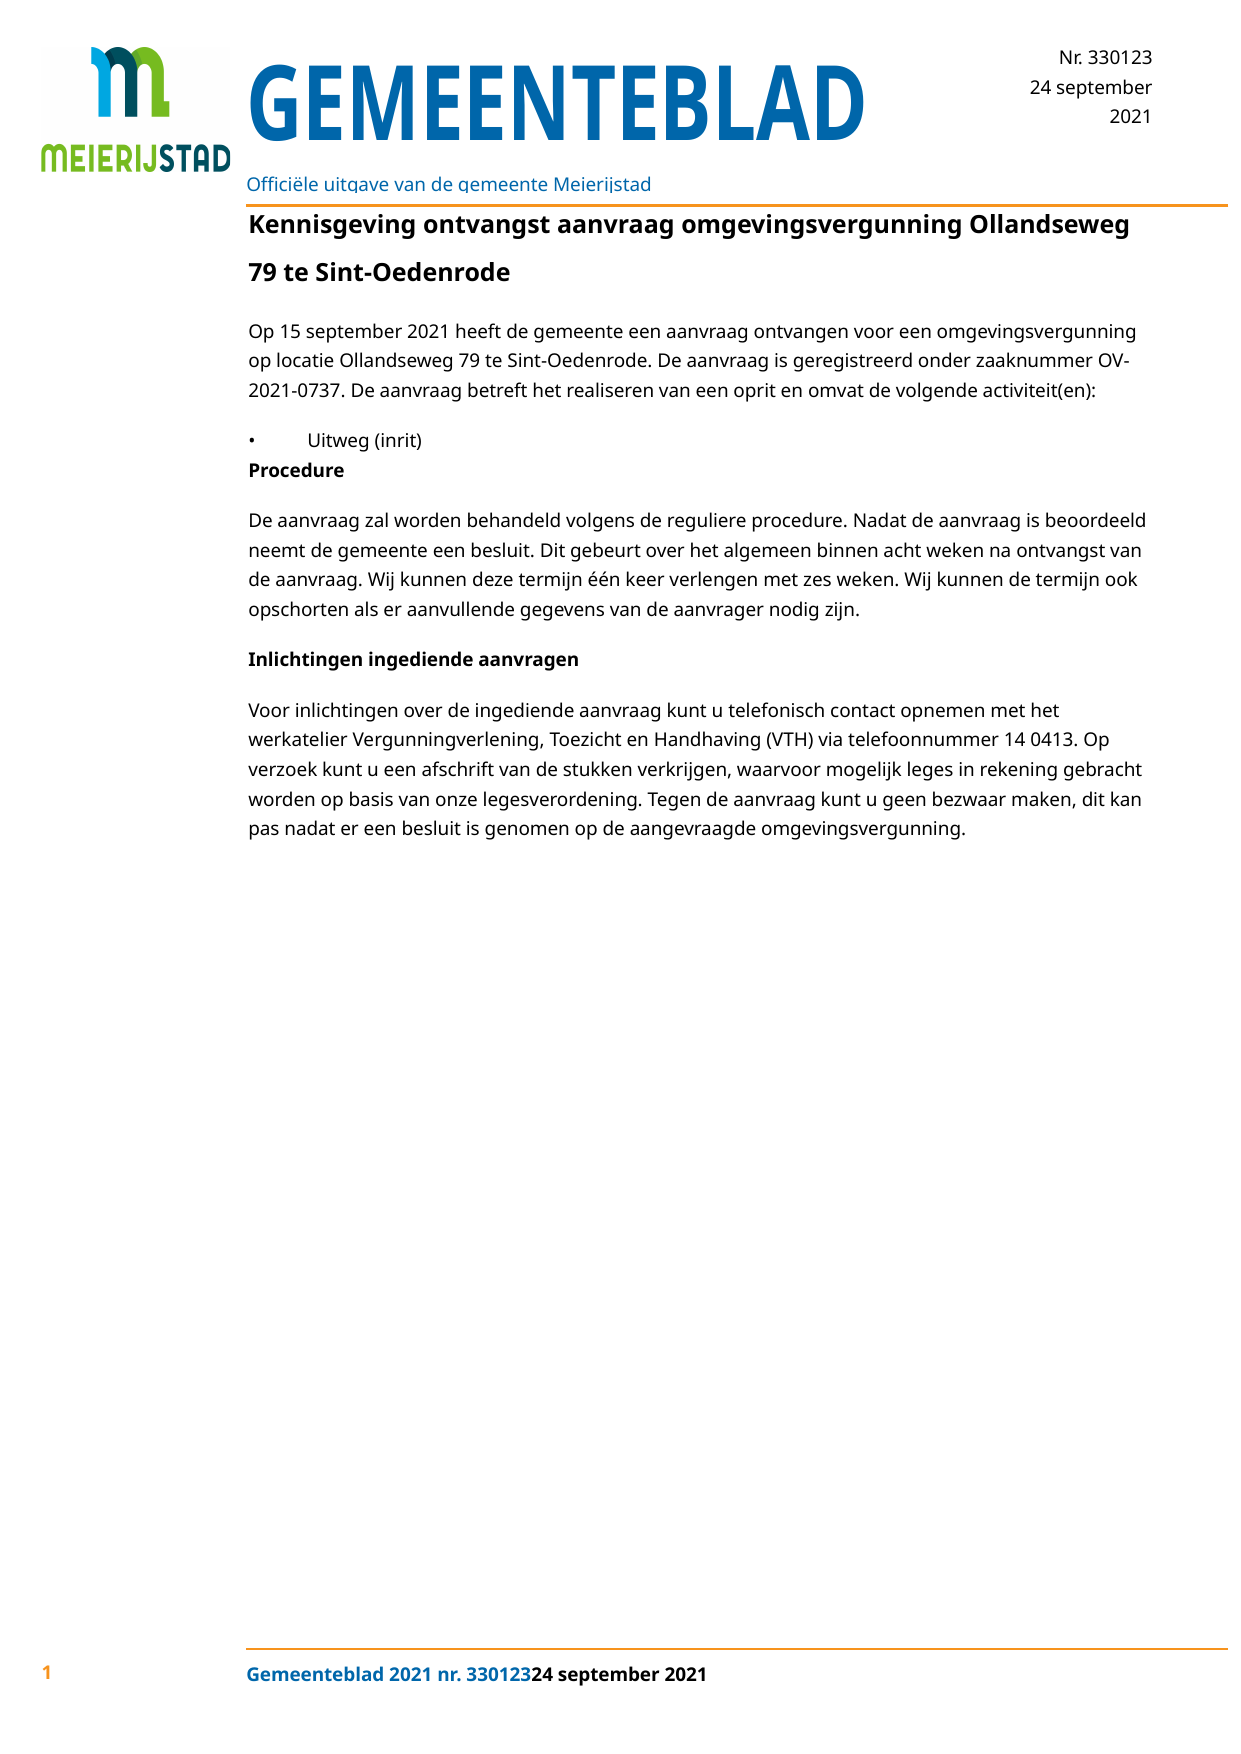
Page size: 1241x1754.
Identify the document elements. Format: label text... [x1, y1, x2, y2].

text Op 15 september 2021 heeft de gemeente een aanvraag ontvangen voor een omgevingsvergunning op locatie Ollandseweg 79 te Sint-Oedenrode. De aanvraag is geregistreerd onder zaaknummer OV-2021-0737. De aanvraag betreft het realiseren van een oprit en omvat de volgende activiteit(en): [248, 318, 1152, 403]
picture [41, 47, 231, 172]
text Procedure [248, 457, 1152, 483]
text De aanvraag zal worden behandeld volgens de reguliere procedure. Nadat de aanvraag is beoordeeld neemt de gemeente een besluit. Dit gebeurt over het algemeen binnen acht weken na ontvangst van de aanvraag. Wij kunnen deze termijn één keer verlengen met zes weken. Wij kunnen de termijn ook opschorten als er aanvullende gegevens van de aanvrager nodig zijn. [248, 507, 1152, 622]
text Inlichtingen ingediende aanvragen [248, 647, 1152, 672]
list Uitweg (inrit) [248, 427, 1152, 453]
text Voor inlichtingen over de ingediende aanvraag kunt u telefonisch contact opnemen met het werkatelier Vergunningverlening, Toezicht en Handhaving (VTH) via telefoonnummer 14 0413. Op verzoek kunt u een afschrift van de stukken verkrijgen, waarvoor mogelijk leges in rekening gebracht worden op basis van onze legesverordening. Tegen de aanvraag kunt u geen bezwaar maken, dit kan pas nadat er een besluit is genomen op de aangevraagde omgevingsvergunning. [248, 697, 1152, 841]
text Kennisgeving ontvangst aanvraag omgevingsvergunning Ollandseweg 79 te Sint-Oedenrode [248, 207, 1152, 288]
